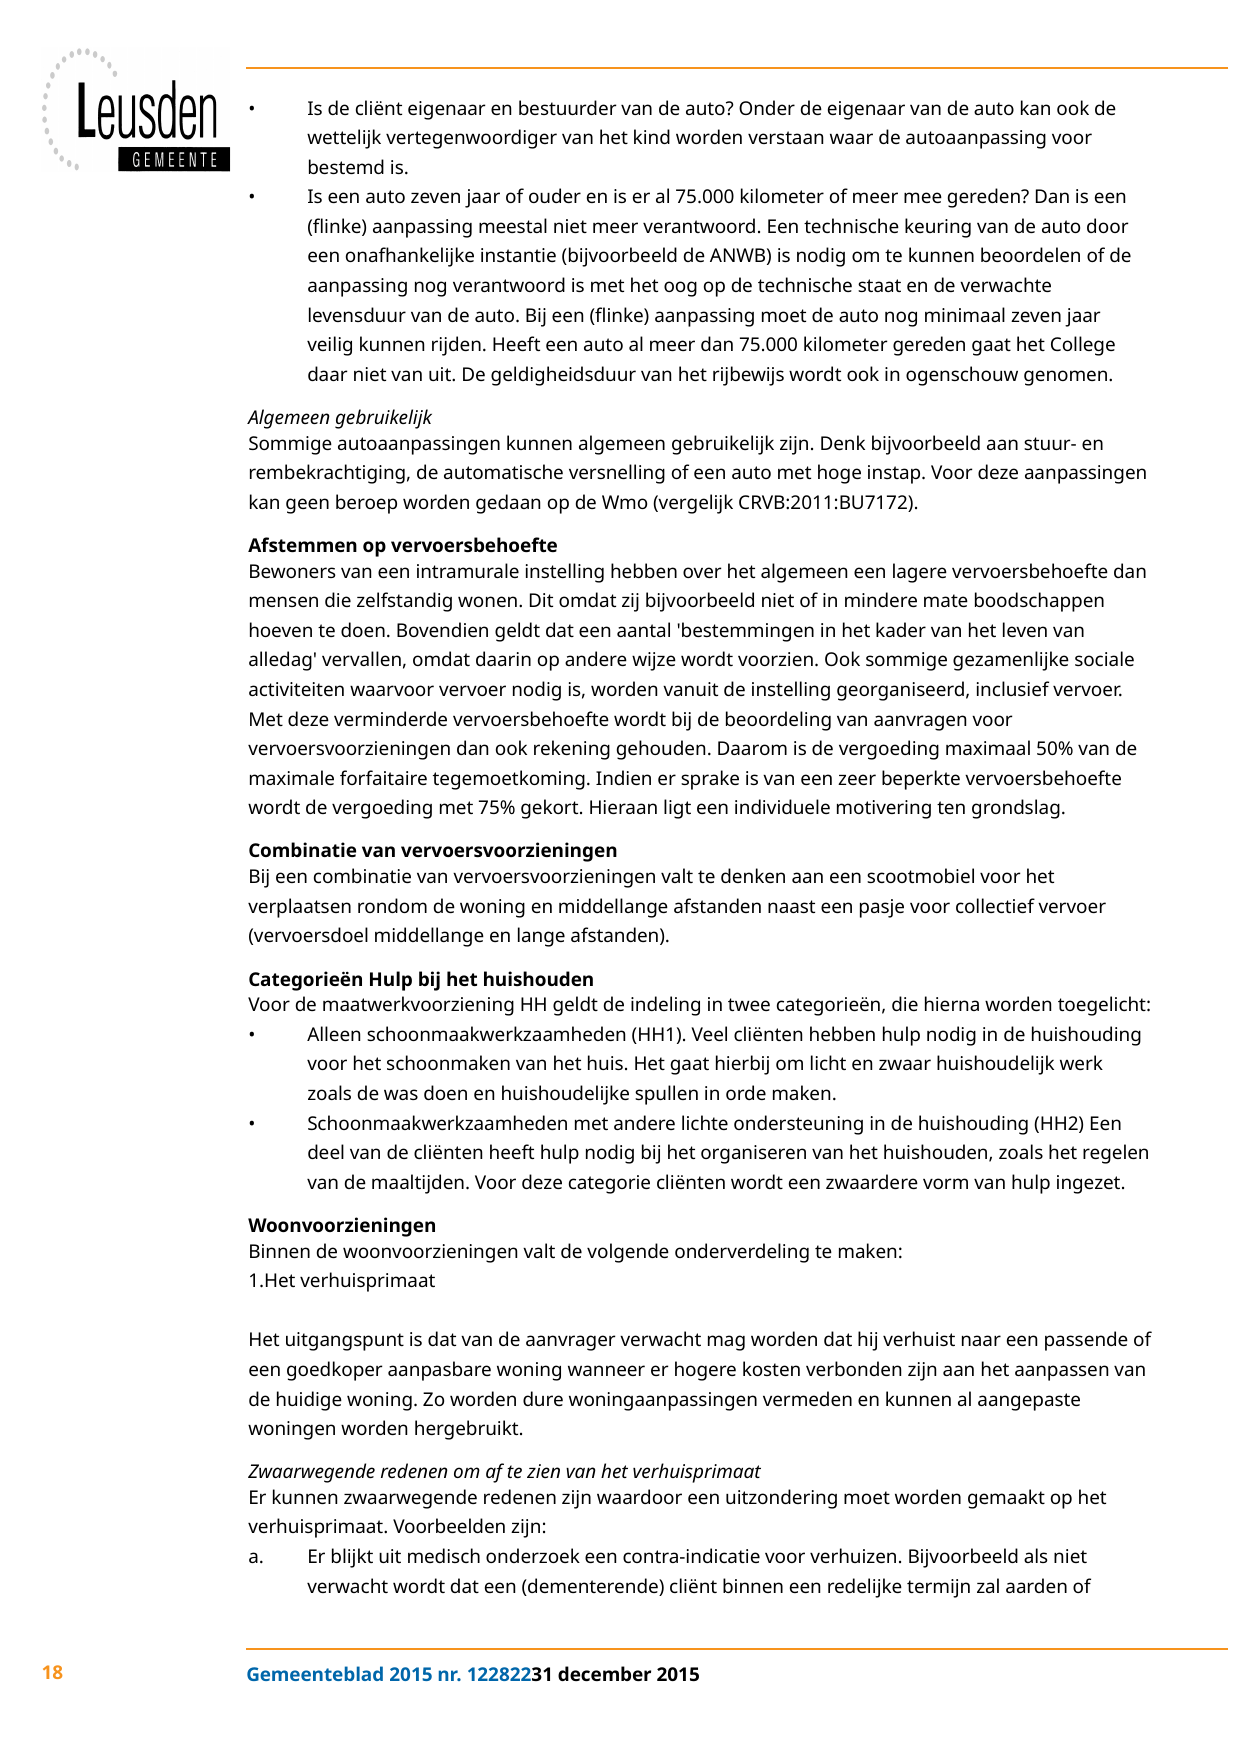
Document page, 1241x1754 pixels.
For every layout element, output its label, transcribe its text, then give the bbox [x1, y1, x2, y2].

text 1.Het verhuisprimaat [248, 1267, 1152, 1293]
text Afstemmen op vervoersbehoefte [248, 532, 1152, 558]
text Combinatie van vervoersvoorzieningen [248, 838, 1152, 863]
picture [41, 47, 231, 172]
text Bewoners van een intramurale instelling hebben over het algemeen een lagere vervoersbehoefte dan mensen die zelfstandig wonen. Dit omdat zij bijvoorbeeld niet of in mindere mate boodschappen hoeven te doen. Bovendien geldt dat een aantal 'bestemmingen in het kader van het leven van alledag' vervallen, omdat daarin op andere wijze wordt voorzien. Ook sommige gezamenlijke sociale activiteiten waarvoor vervoer nodig is, worden vanuit de instelling georganiseerd, inclusief vervoer. Met deze verminderde vervoersbehoefte wordt bij de beoordeling van aanvragen voor vervoersvoorzieningen dan ook rekening gehouden. Daarom is de vergoeding maximaal 50% van de maximale forfaitaire tegemoetkoming. Indien er sprake is van een zeer beperkte vervoersbehoefte wordt de vergoeding met 75% gekort. Hieraan ligt een individuele motivering ten grondslag. [248, 558, 1152, 820]
text Sommige autoaanpassingen kunnen algemeen gebruikelijk zijn. Denk bijvoorbeeld aan stuur- en rembekrachtiging, de automatische versnelling of een auto met hoge instap. Voor deze aanpassingen kan geen beroep worden gedaan op de Wmo (vergelijk CRVB:2011:BU7172). [248, 430, 1152, 515]
text Algemeen gebruikelijk [248, 404, 1152, 430]
text Er kunnen zwaarwegende redenen zijn waardoor een uitzondering moet worden gemaakt op het verhuisprimaat. Voorbeelden zijn: [248, 1484, 1152, 1539]
text Zwaarwegende redenen om af te zien van het verhuisprimaat [248, 1458, 1152, 1484]
list Is de cliënt eigenaar en bestuurder van de auto? Onder de eigenaar van de auto kan ook de wettelijk vertegenwoordiger van het kind worden verstaan waar de autoaanpassing voor bestemd is. [248, 95, 1152, 180]
list Is een auto zeven jaar of ouder en is er al 75.000 kilometer of meer mee gereden? Dan is een (flinke) aanpassing meestal niet meer verantwoord. Een technische keuring van de auto door een onafhankelijke instantie (bijvoorbeeld de ANWB) is nodig om te kunnen beoordelen of de aanpassing nog verantwoord is met het oog op de technische staat en de verwachte levensduur van de auto. Bij een (flinke) aanpassing moet de auto nog minimaal zeven jaar veilig kunnen rijden. Heeft een auto al meer dan 75.000 kilometer gereden gaat het College daar niet van uit. De geldigheidsduur van het rijbewijs wordt ook in ogenschouw genomen. [248, 183, 1152, 387]
list Schoonmaakwerkzaamheden met andere lichte ondersteuning in de huishouding (HH2) Een deel van de cliënten heeft hulp nodig bij het organiseren van het huishouden, zoals het regelen van de maaltijden. Voor deze categorie cliënten wordt een zwaardere vorm van hulp ingezet. [248, 1110, 1152, 1195]
text Voor de maatwerkvoorziening HH geldt de indeling in twee categorieën, die hierna worden toegelicht: [248, 991, 1152, 1017]
text Woonvoorzieningen [248, 1212, 1152, 1238]
text Bij een combinatie van vervoersvoorzieningen valt te denken aan een scootmobiel voor het verplaatsen rondom de woning en middellange afstanden naast een pasje voor collectief vervoer (vervoersdoel middellange en lange afstanden). [248, 863, 1152, 948]
text Het uitgangspunt is dat van de aanvrager verwacht mag worden dat hij verhuist naar een passende of een goedkoper aanpasbare woning wanneer er hogere kosten verbonden zijn aan het aanpassen van de huidige woning. Zo worden dure woningaanpassingen vermeden en kunnen al aangepaste woningen worden hergebruikt. [248, 1327, 1152, 1441]
list Er blijkt uit medisch onderzoek een contra-indicatie voor verhuizen. Bijvoorbeeld als niet verwacht wordt dat een (dementerende) cliënt binnen een redelijke termijn zal aarden of [248, 1543, 1152, 1599]
text Binnen de woonvoorzieningen valt de volgende onderverdeling te maken: [248, 1238, 1152, 1263]
text Categorieën Hulp bij het huishouden [248, 966, 1152, 991]
list Alleen schoonmaakwerkzaamheden (HH1). Veel cliënten hebben hulp nodig in de huishouding voor het schoonmaken van het huis. Het gaat hierbij om licht en zwaar huishoudelijk werk zoals de was doen en huishoudelijke spullen in orde maken. [248, 1021, 1152, 1106]
